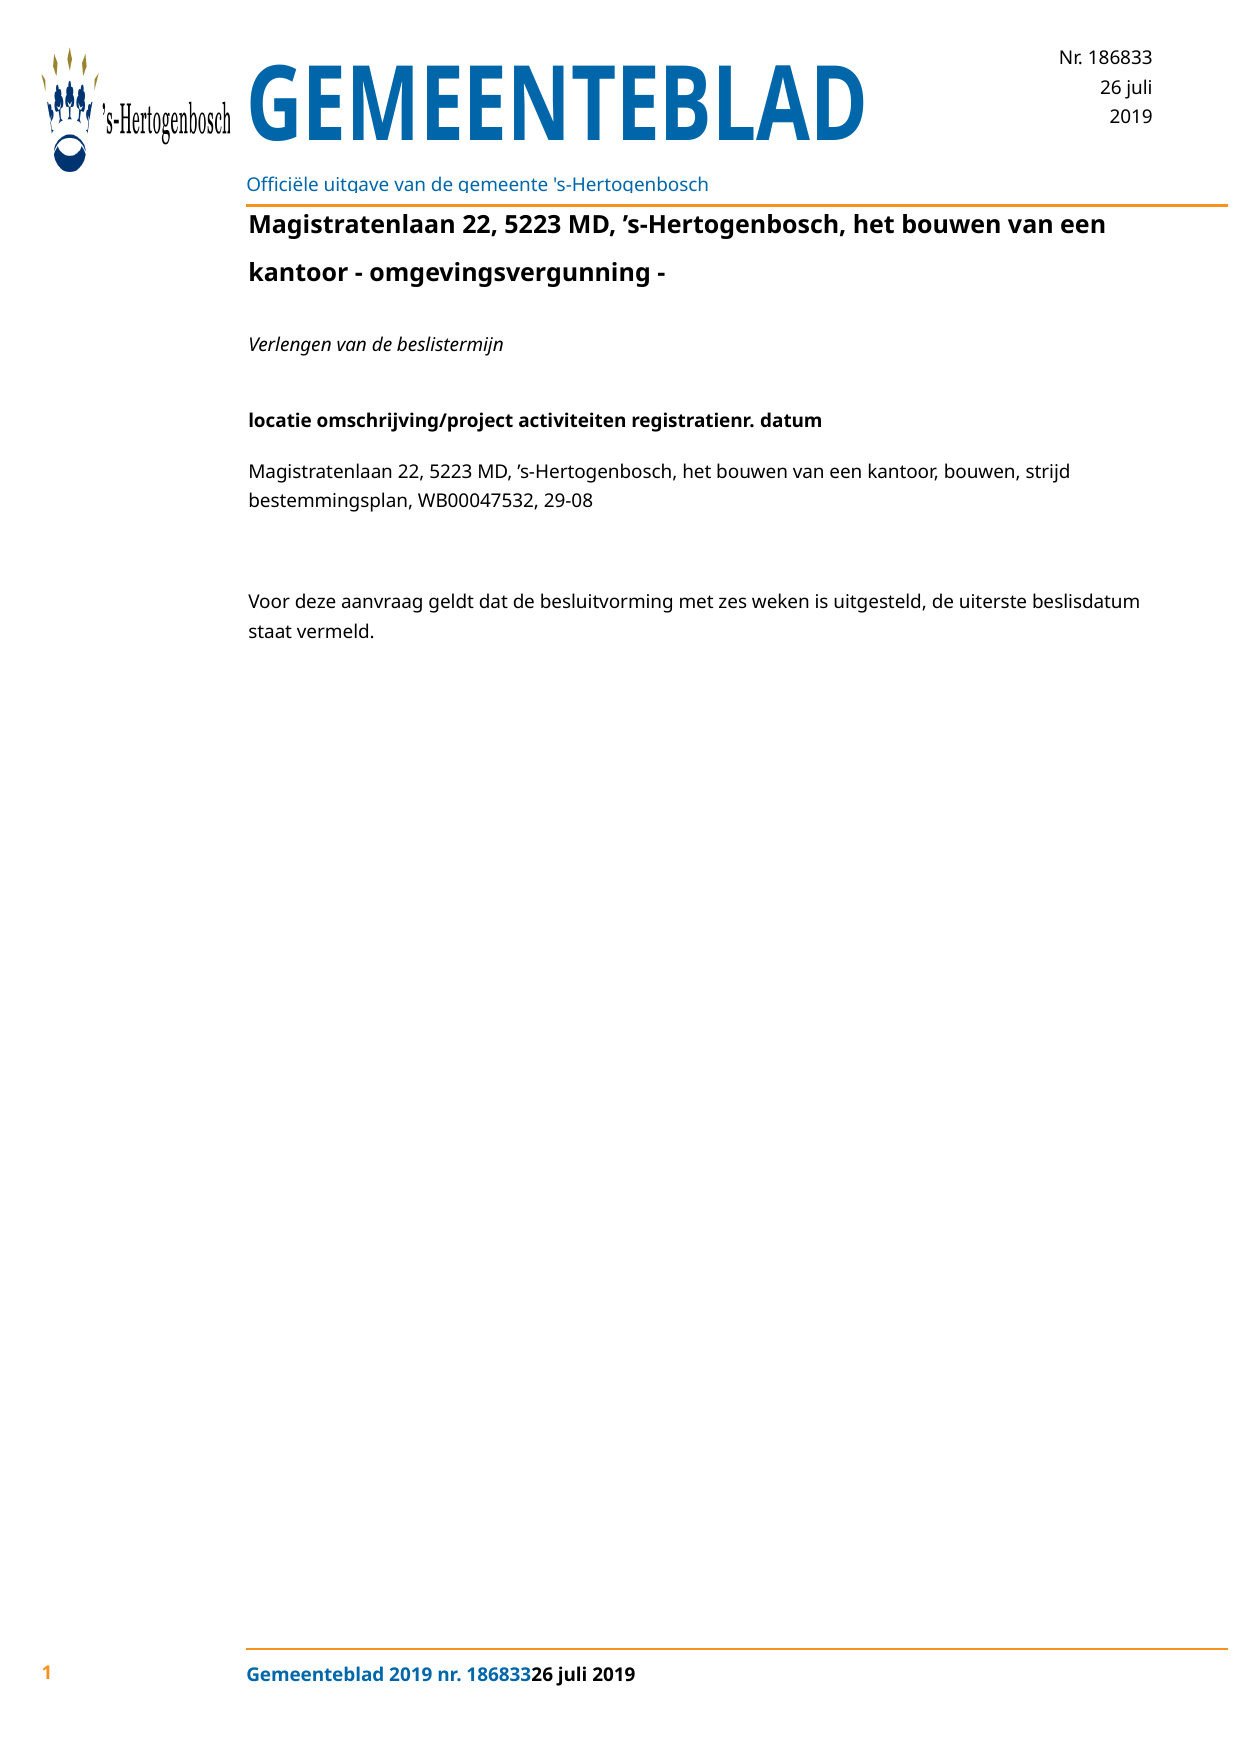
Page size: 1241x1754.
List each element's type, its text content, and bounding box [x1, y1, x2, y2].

text locatie omschrijving/project activiteiten registratienr. datum [248, 408, 1152, 433]
picture [41, 47, 231, 172]
text Magistratenlaan 22, 5223 MD, ’s-Hertogenbosch, het bouwen van een kantoor - omgevingsvergunning - [248, 207, 1152, 288]
text Magistratenlaan 22, 5223 MD, ’s-Hertogenbosch, het bouwen van een kantoor, bouwen, strijd bestemmingsplan, WB00047532, 29-08 [248, 458, 1152, 513]
text Verlengen van de beslistermijn [248, 331, 1152, 357]
text Voor deze aanvraag geldt dat de besluitvorming met zes weken is uitgesteld, de uiterste beslisdatum staat vermeld. [248, 588, 1152, 644]
